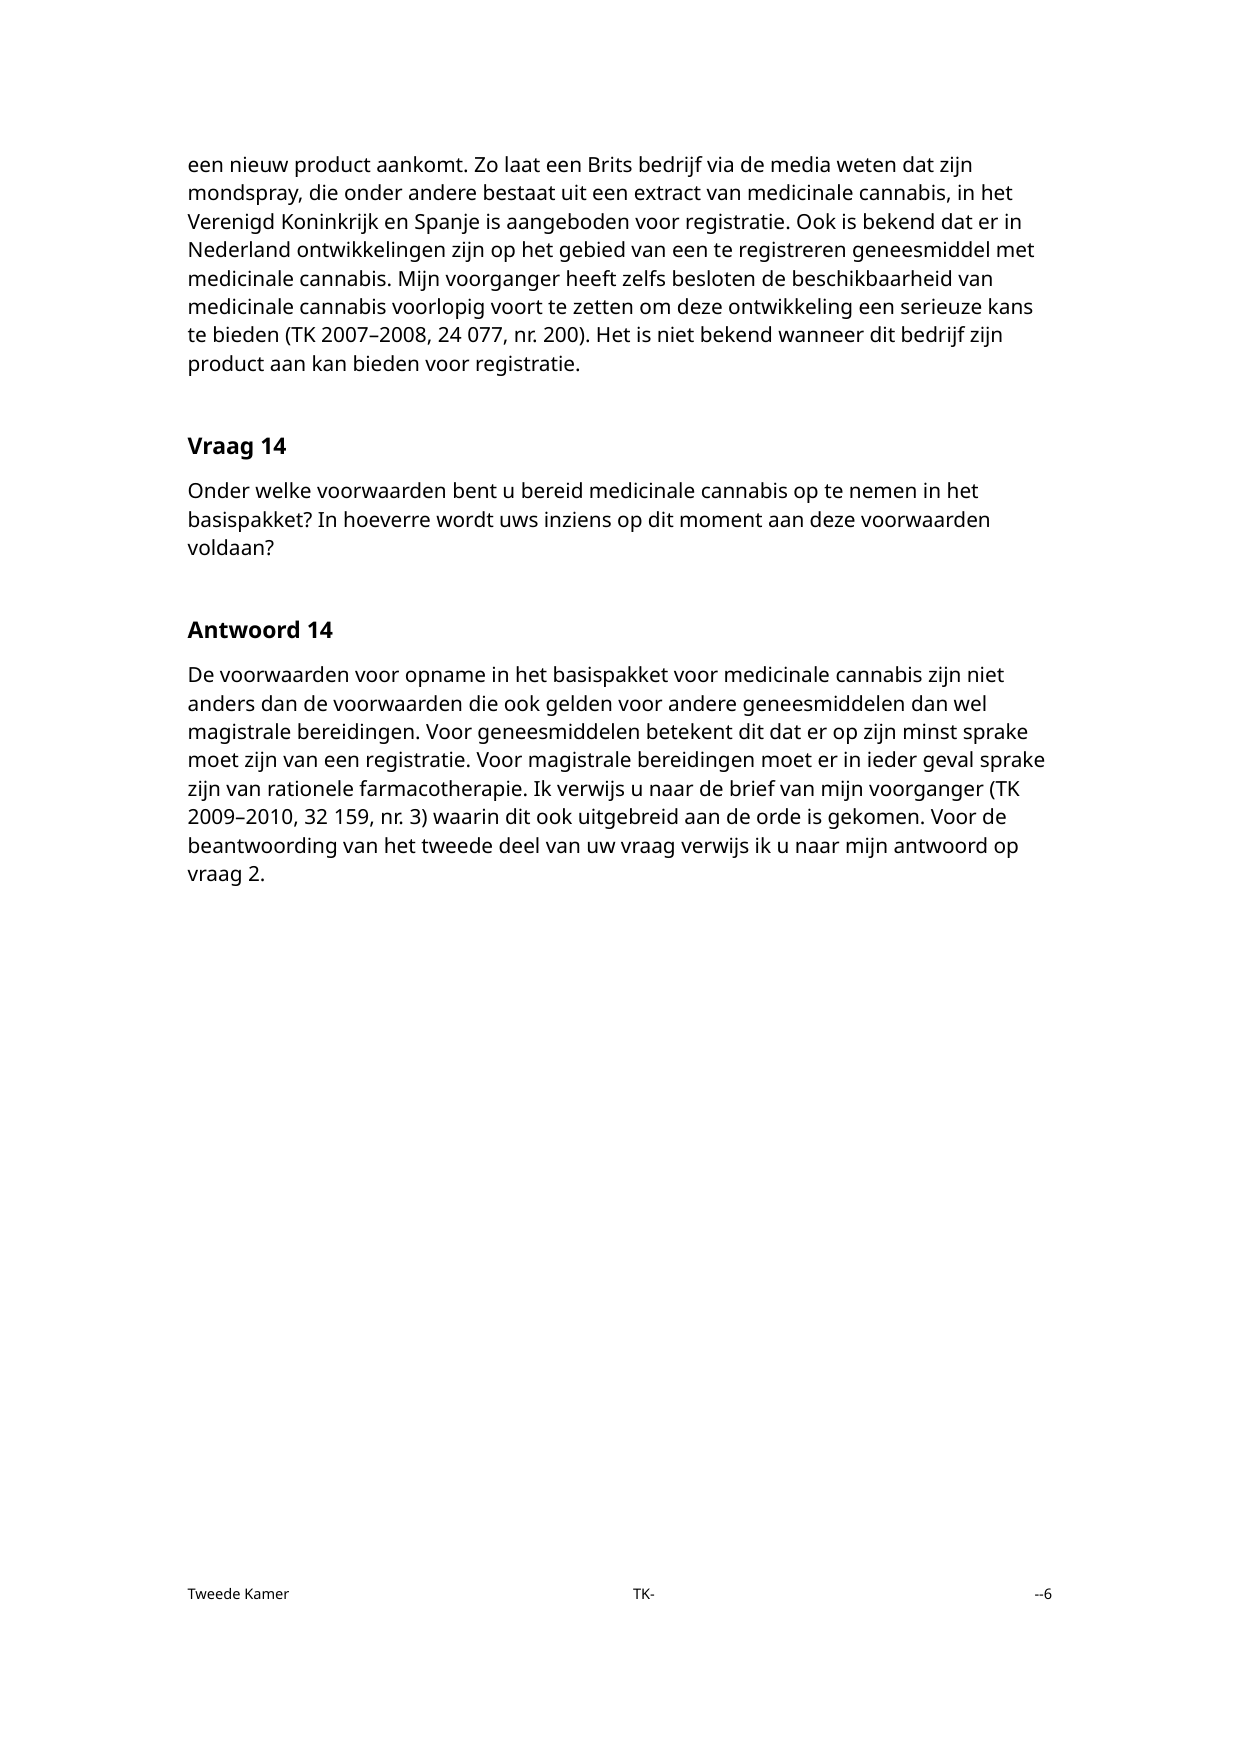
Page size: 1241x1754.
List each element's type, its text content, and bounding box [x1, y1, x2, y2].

subtitle Antwoord 14 [187, 614, 1053, 645]
text een nieuw product aankomt. Zo laat een Brits bedrijf via de media weten dat zijn mondspray, die onder andere bestaat uit een extract van medicinale cannabis, in het Verenigd Koninkrijk en Spanje is aangeboden voor registratie. Ook is bekend dat er in Nederland ontwikkelingen zijn op het gebied van een te registreren geneesmiddel met medicinale cannabis. Mijn voorganger heeft zelfs besloten de beschikbaarheid van medicinale cannabis voorlopig voort te zetten om deze ontwikkeling een serieuze kans te bieden (TK 2007–2008, 24 077, nr. 200). Het is niet bekend wanneer dit bedrijf zijn product aan kan bieden voor registratie. [187, 150, 1053, 377]
text De voorwaarden voor opname in het basispakket voor medicinale cannabis zijn niet anders dan de voorwaarden die ook gelden voor andere geneesmiddelen dan wel magistrale bereidingen. Voor geneesmiddelen betekent dit dat er op zijn minst sprake moet zijn van een registratie. Voor magistrale bereidingen moet er in ieder geval sprake zijn van rationele farmacotherapie. Ik verwijs u naar de brief van mijn voorganger (TK 2009–2010, 32 159, nr. 3) waarin dit ook uitgebreid aan de orde is gekomen. Voor de beantwoording van het tweede deel van uw vraag verwijs ik u naar mijn antwoord op vraag 2. [187, 660, 1053, 888]
text Onder welke voorwaarden bent u bereid medicinale cannabis op te nemen in het basispakket? In hoeverre wordt uws inziens op dit moment aan deze voorwaarden voldaan? [187, 476, 1053, 562]
subtitle Vraag 14 [187, 430, 1053, 461]
